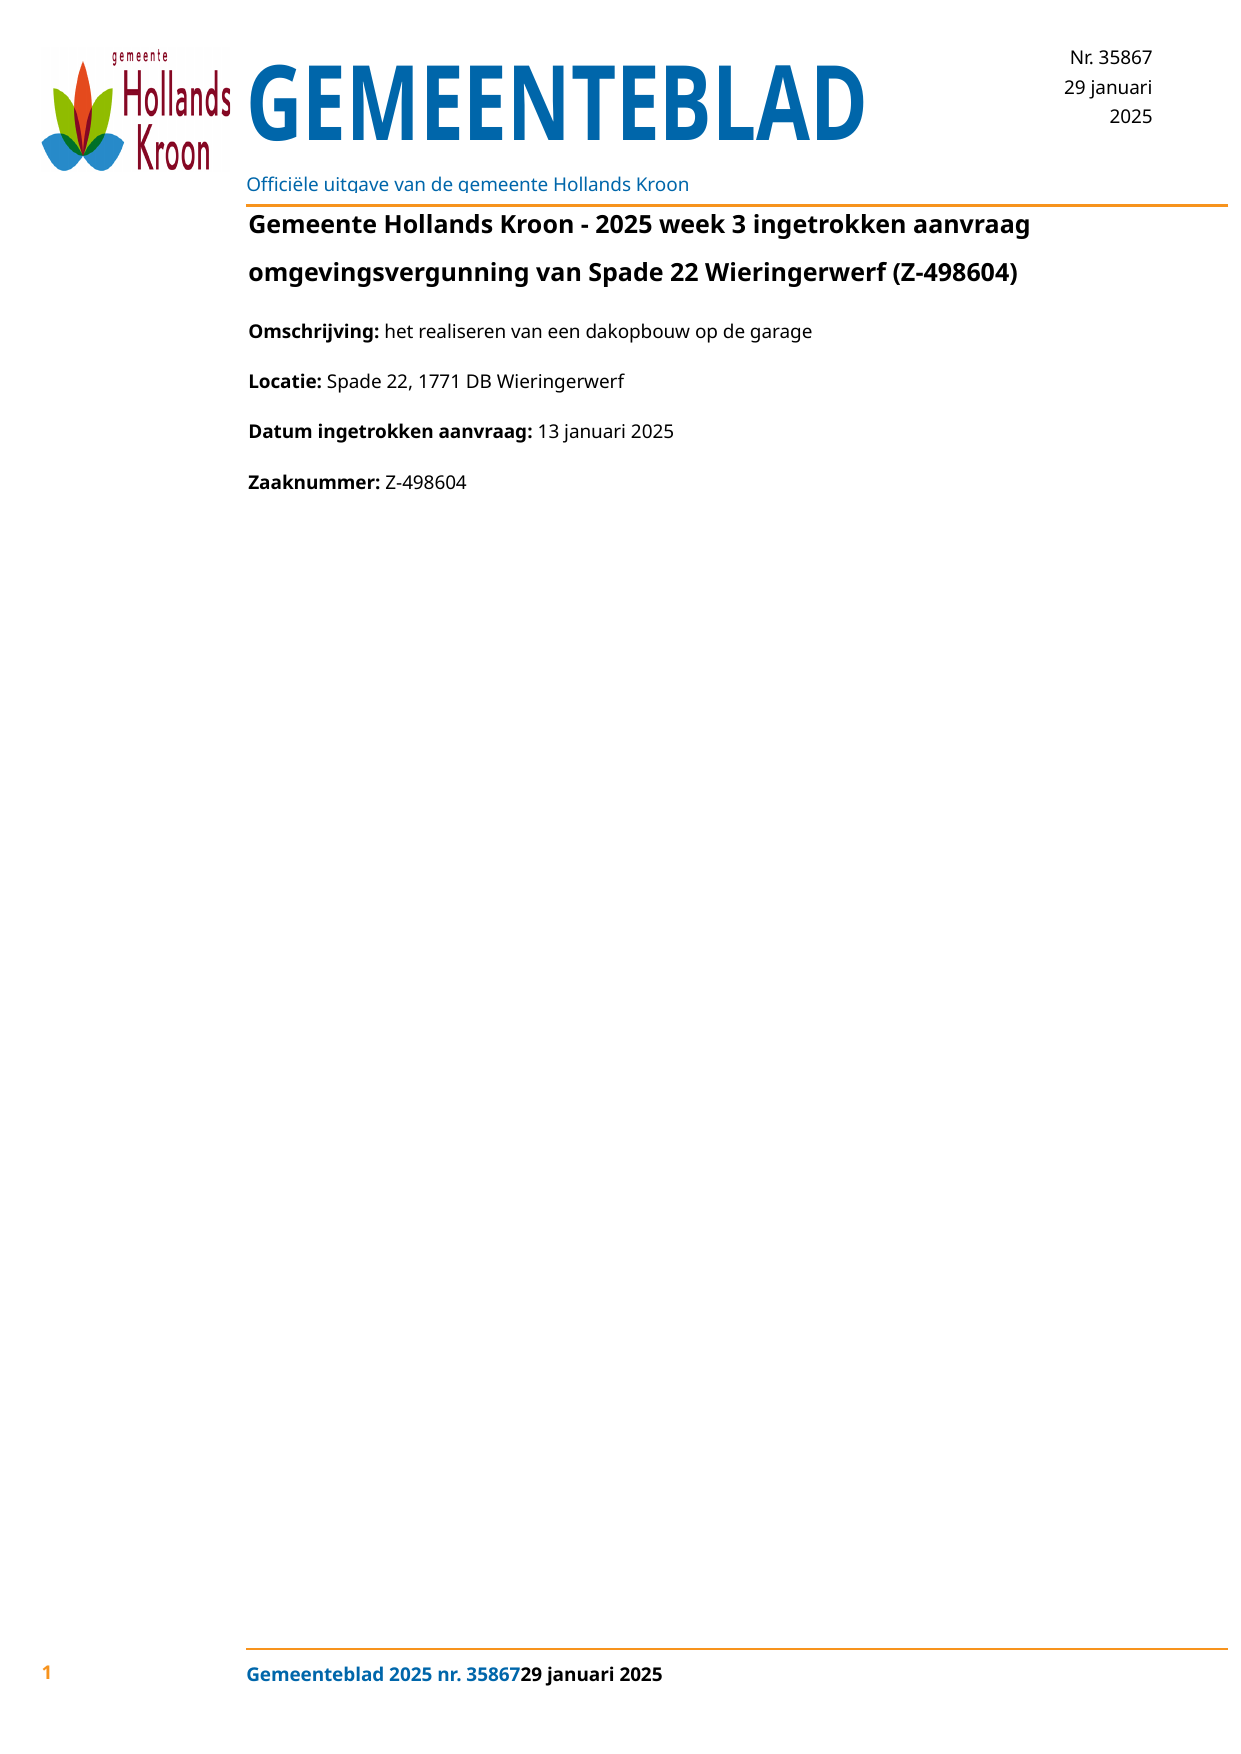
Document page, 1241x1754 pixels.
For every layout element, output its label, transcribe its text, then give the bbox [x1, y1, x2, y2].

text Gemeente Hollands Kroon - 2025 week 3 ingetrokken aanvraag omgevingsvergunning van Spade 22 Wieringerwerf (Z-498604) [248, 207, 1152, 288]
text Datum ingetrokken aanvraag: 13 januari 2025 [248, 419, 1152, 444]
text Omschrijving: het realiseren van een dakopbouw op de garage [248, 318, 1152, 344]
text Locatie: Spade 22, 1771 DB Wieringerwerf [248, 368, 1152, 394]
picture [41, 47, 231, 172]
text Zaaknummer: Z-498604 [248, 469, 1152, 495]
